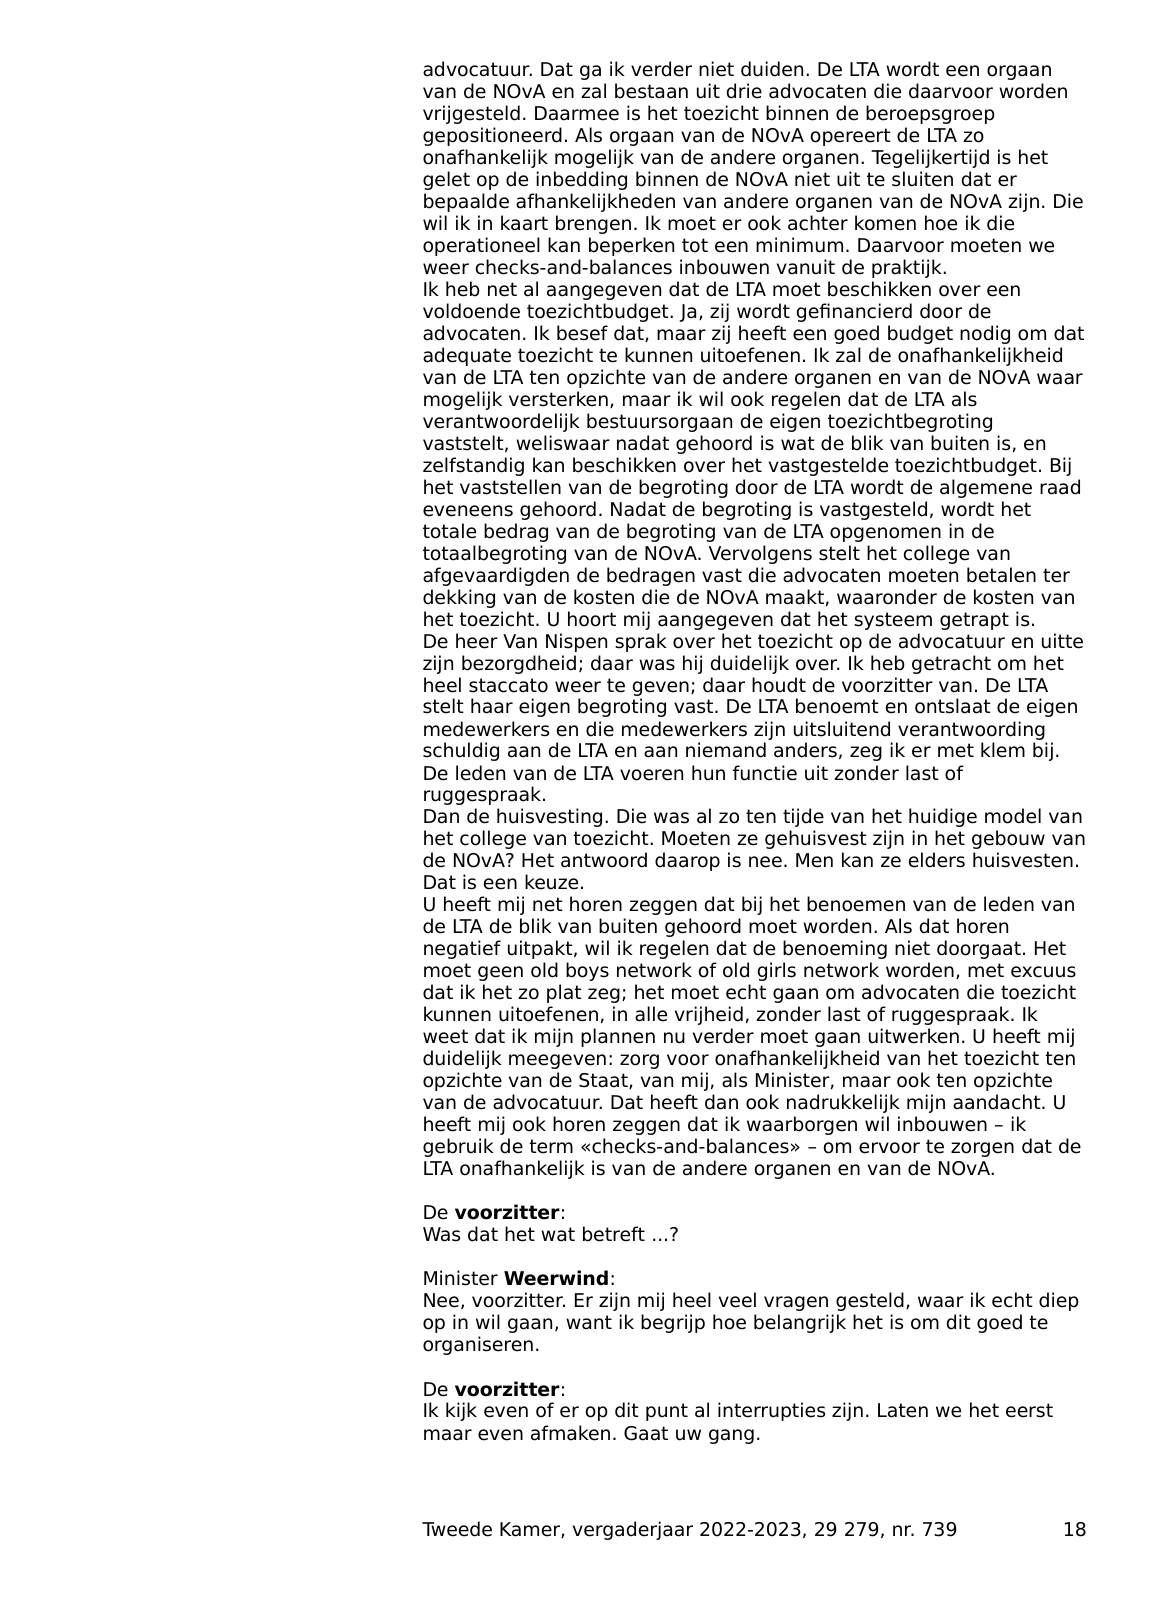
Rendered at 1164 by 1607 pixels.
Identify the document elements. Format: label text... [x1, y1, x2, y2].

text advocatuur. Dat ga ik verder niet duiden. De LTA wordt een orgaan van de NOvA en zal bestaan uit drie advocaten die daarvoor worden vrijgesteld. Daarmee is het toezicht binnen de beroepsgroep gepositioneerd. Als orgaan van de NOvA opereert de LTA zo onafhankelijk mogelijk van de andere organen. Tegelijkertijd is het gelet op de inbedding binnen de NOvA niet uit te sluiten dat er bepaalde afhankelijkheden van andere organen van de NOvA zijn. Die wil ik in kaart brengen. Ik moet er ook achter komen hoe ik die operationeel kan beperken tot een minimum. Daarvoor moeten we weer checks-and-balances inbouwen vanuit de praktijk. [422, 59, 1087, 279]
text De voorzitter: [422, 1202, 1087, 1224]
text U heeft mij net horen zeggen dat bij het benoemen van de leden van de LTA de blik van buiten gehoord moet worden. Als dat horen negatief uitpakt, wil ik regelen dat de benoeming niet doorgaat. Het moet geen old boys network of old girls network worden, met excuus dat ik het zo plat zeg; het moet echt gaan om advocaten die toezicht kunnen uitoefenen, in alle vrijheid, zonder last of ruggespraak. Ik weet dat ik mijn plannen nu verder moet gaan uitwerken. U heeft mij duidelijk meegeven: zorg voor onafhankelijkheid van het toezicht ten opzichte van de Staat, van mij, als Minister, maar ook ten opzichte van de advocatuur. Dat heeft dan ook nadrukkelijk mijn aandacht. U heeft mij ook horen zeggen dat ik waarborgen wil inbouwen – ik gebruik de term «checks-and-balances» – om ervoor te zorgen dat de LTA onafhankelijk is van de andere organen en van de NOvA. [422, 894, 1087, 1180]
text Ik heb net al aangegeven dat de LTA moet beschikken over een voldoende toezichtbudget. Ja, zij wordt gefinancierd door de advocaten. Ik besef dat, maar zij heeft een goed budget nodig om dat adequate toezicht te kunnen uitoefenen. Ik zal de onafhankelijkheid van de LTA ten opzichte van de andere organen en van de NOvA waar mogelijk versterken, maar ik wil ook regelen dat de LTA als verantwoordelijk bestuursorgaan de eigen toezichtbegroting vaststelt, weliswaar nadat gehoord is wat de blik van buiten is, en zelfstandig kan beschikken over het vastgestelde toezichtbudget. Bij het vaststellen van de begroting door de LTA wordt de algemene raad eveneens gehoord. Nadat de begroting is vastgesteld, wordt het totale bedrag van de begroting van de LTA opgenomen in de totaalbegroting van de NOvA. Vervolgens stelt het college van afgevaardigden de bedragen vast die advocaten moeten betalen ter dekking van de kosten die de NOvA maakt, waaronder de kosten van het toezicht. U hoort mij aangegeven dat het systeem getrapt is. [422, 279, 1087, 631]
text De voorzitter: [422, 1378, 1087, 1400]
text Ik kijk even of er op dit punt al interrupties zijn. Laten we het eerst maar even afmaken. Gaat uw gang. [422, 1400, 1087, 1444]
text Was dat het wat betreft ...? [422, 1224, 1087, 1246]
text Minister Weerwind: [422, 1268, 1087, 1290]
text De heer Van Nispen sprak over het toezicht op de advocatuur en uitte zijn bezorgdheid; daar was hij duidelijk over. Ik heb getracht om het heel staccato weer te geven; daar houdt de voorzitter van. De LTA stelt haar eigen begroting vast. De LTA benoemt en ontslaat de eigen medewerkers en die medewerkers zijn uitsluitend verantwoording schuldig aan de LTA en aan niemand anders, zeg ik er met klem bij. De leden van de LTA voeren hun functie uit zonder last of ruggespraak. [422, 631, 1087, 806]
text Dan de huisvesting. Die was al zo ten tijde van het huidige model van het college van toezicht. Moeten ze gehuisvest zijn in het gebouw van de NOvA? Het antwoord daarop is nee. Men kan ze elders huisvesten. Dat is een keuze. [422, 806, 1087, 894]
text Nee, voorzitter. Er zijn mij heel veel vragen gesteld, waar ik echt diep op in wil gaan, want ik begrijp hoe belangrijk het is om dit goed te organiseren. [422, 1290, 1087, 1356]
